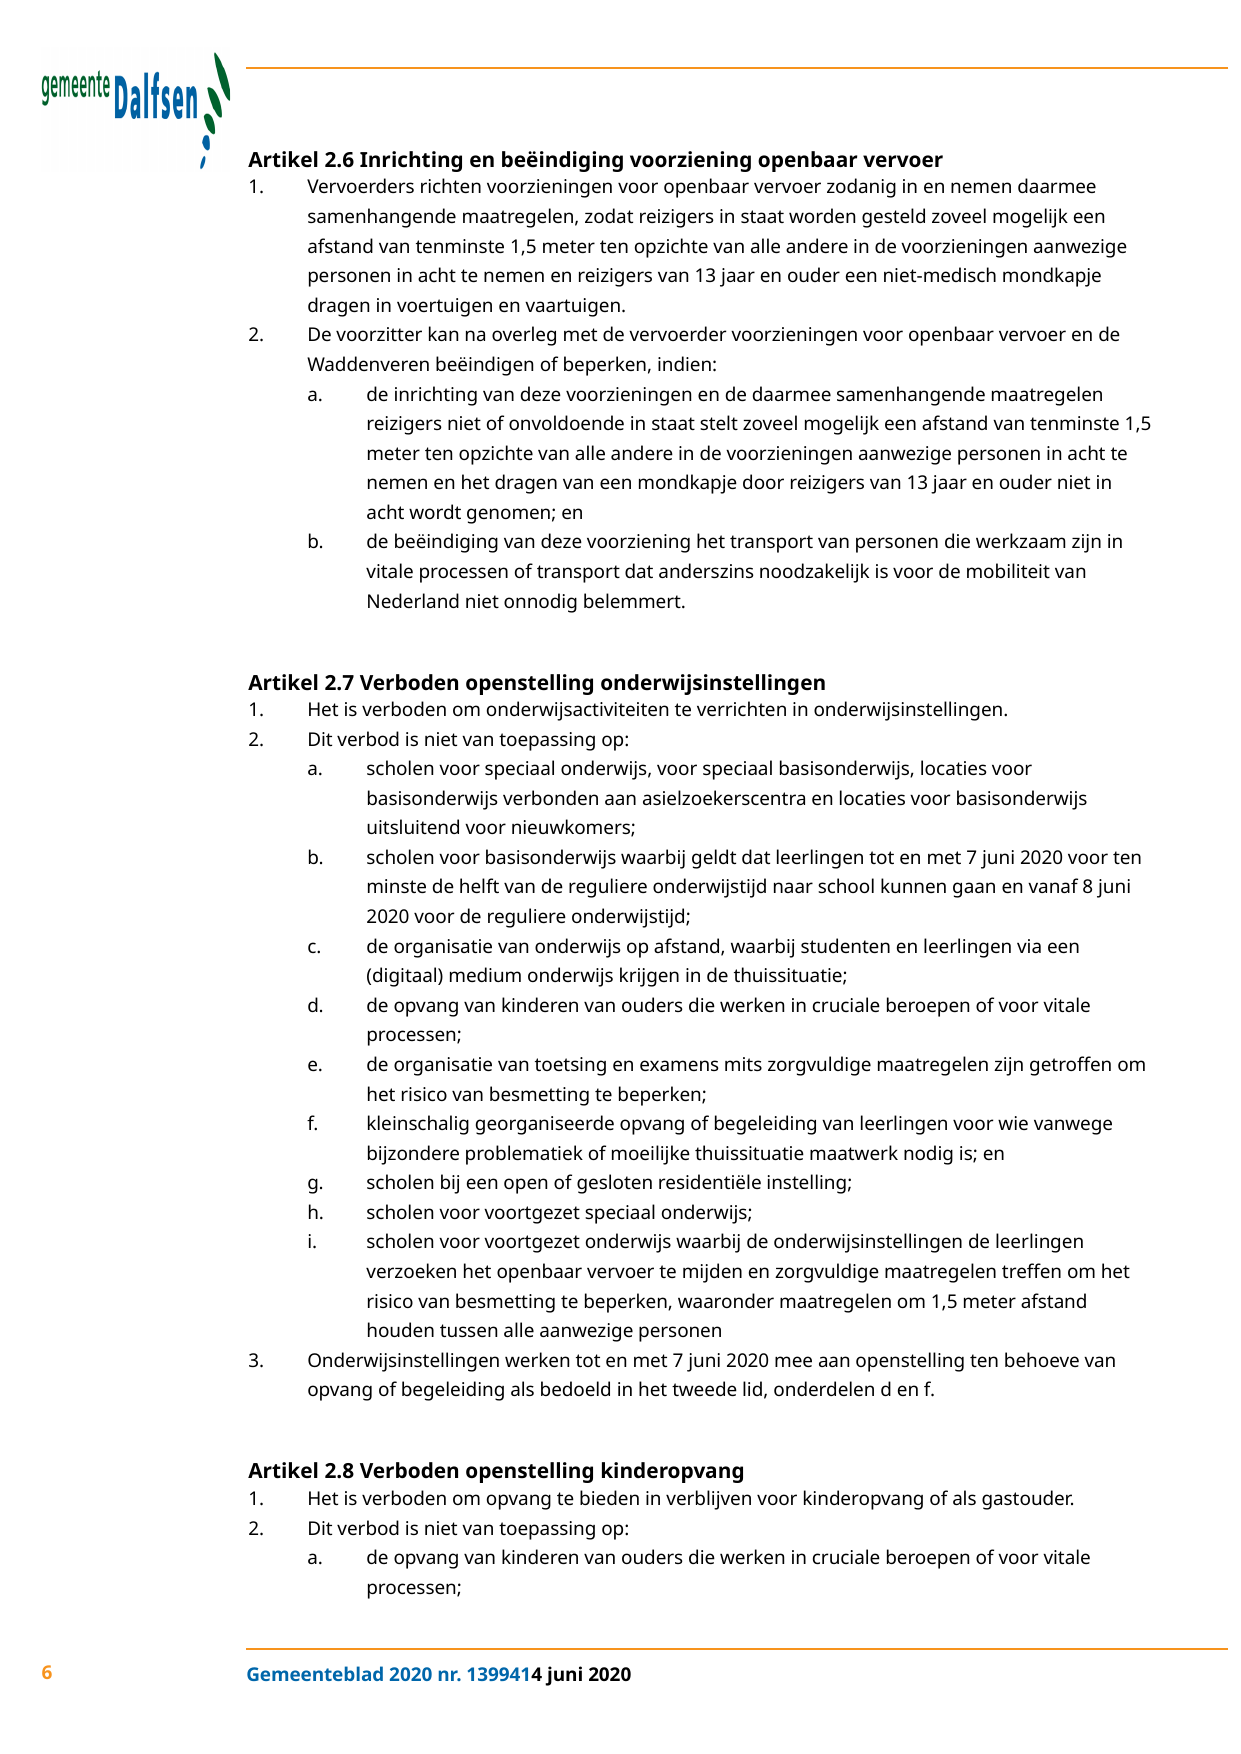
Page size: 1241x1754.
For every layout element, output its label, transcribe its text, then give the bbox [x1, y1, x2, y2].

list de inrichting van deze voorzieningen en de daarmee samenhangende maatregelen reizigers niet of onvoldoende in staat stelt zoveel mogelijk een afstand van tenminste 1,5 meter ten opzichte van alle andere in de voorzieningen aanwezige personen in acht te nemen en het dragen van een mondkapje door reizigers van 13 jaar en ouder niet in acht wordt genomen; en [307, 381, 1152, 525]
list scholen voor voortgezet speciaal onderwijs; [307, 1199, 1152, 1225]
text Artikel 2.7 Verboden openstelling onderwijsinstellingen [248, 668, 1152, 696]
list Het is verboden om onderwijsactiviteiten te verrichten in onderwijsinstellingen. [248, 696, 1152, 722]
list de opvang van kinderen van ouders die werken in cruciale beroepen of voor vitale processen; [307, 992, 1152, 1047]
list scholen voor voortgezet onderwijs waarbij de onderwijsinstellingen de leerlingen verzoeken het openbaar vervoer te mijden en zorgvuldige maatregelen treffen om het risico van besmetting te beperken, waaronder maatregelen om 1,5 meter afstand houden tussen alle aanwezige personen [307, 1229, 1152, 1343]
text Artikel 2.8 Verboden openstelling kinderopvang [248, 1457, 1152, 1485]
list Dit verbod is niet van toepassing op: [248, 1515, 1152, 1540]
list Dit verbod is niet van toepassing op: [248, 726, 1152, 752]
list kleinschalig georganiseerde opvang of begeleiding van leerlingen voor wie vanwege bijzondere problematiek of moeilijke thuissituatie maatwerk nodig is; en [307, 1110, 1152, 1166]
list de beëindiging van deze voorziening het transport van personen die werkzaam zijn in vitale processen of transport dat anderszins noodzakelijk is voor de mobiliteit van Nederland niet onnodig belemmert. [307, 529, 1152, 613]
text Artikel 2.6 Inrichting en beëindiging voorziening openbaar vervoer [248, 145, 1152, 174]
list scholen voor basisonderwijs waarbij geldt dat leerlingen tot en met 7 juni 2020 voor ten minste de helft van de reguliere onderwijstijd naar school kunnen gaan en vanaf 8 juni 2020 voor de reguliere onderwijstijd; [307, 844, 1152, 929]
list de organisatie van toetsing en examens mits zorgvuldige maatregelen zijn getroffen om het risico van besmetting te beperken; [307, 1051, 1152, 1107]
list de opvang van kinderen van ouders die werken in cruciale beroepen of voor vitale processen; [307, 1544, 1152, 1599]
picture [41, 47, 231, 172]
list de organisatie van onderwijs op afstand, waarbij studenten en leerlingen via een (digitaal) medium onderwijs krijgen in de thuissituatie; [307, 933, 1152, 988]
list scholen voor speciaal onderwijs, voor speciaal basisonderwijs, locaties voor basisonderwijs verbonden aan asielzoekerscentra en locaties voor basisonderwijs uitsluitend voor nieuwkomers; [307, 755, 1152, 840]
list Onderwijsinstellingen werken tot en met 7 juni 2020 mee aan openstelling ten behoeve van opvang of begeleiding als bedoeld in het tweede lid, onderdelen d en f. [248, 1347, 1152, 1402]
list Het is verboden om opvang te bieden in verblijven voor kinderopvang of als gastouder. [248, 1485, 1152, 1511]
list scholen bij een open of gesloten residentiële instelling; [307, 1169, 1152, 1195]
list Vervoerders richten voorzieningen voor openbaar vervoer zodanig in en nemen daarmee samenhangende maatregelen, zodat reizigers in staat worden gesteld zoveel mogelijk een afstand van tenminste 1,5 meter ten opzichte van alle andere in de voorzieningen aanwezige personen in acht te nemen en reizigers van 13 jaar en ouder een niet-medisch mondkapje dragen in voertuigen en vaartuigen. [248, 174, 1152, 318]
list De voorzitter kan na overleg met de vervoerder voorzieningen voor openbaar vervoer en de Waddenveren beëindigen of beperken, indien: [248, 322, 1152, 377]
